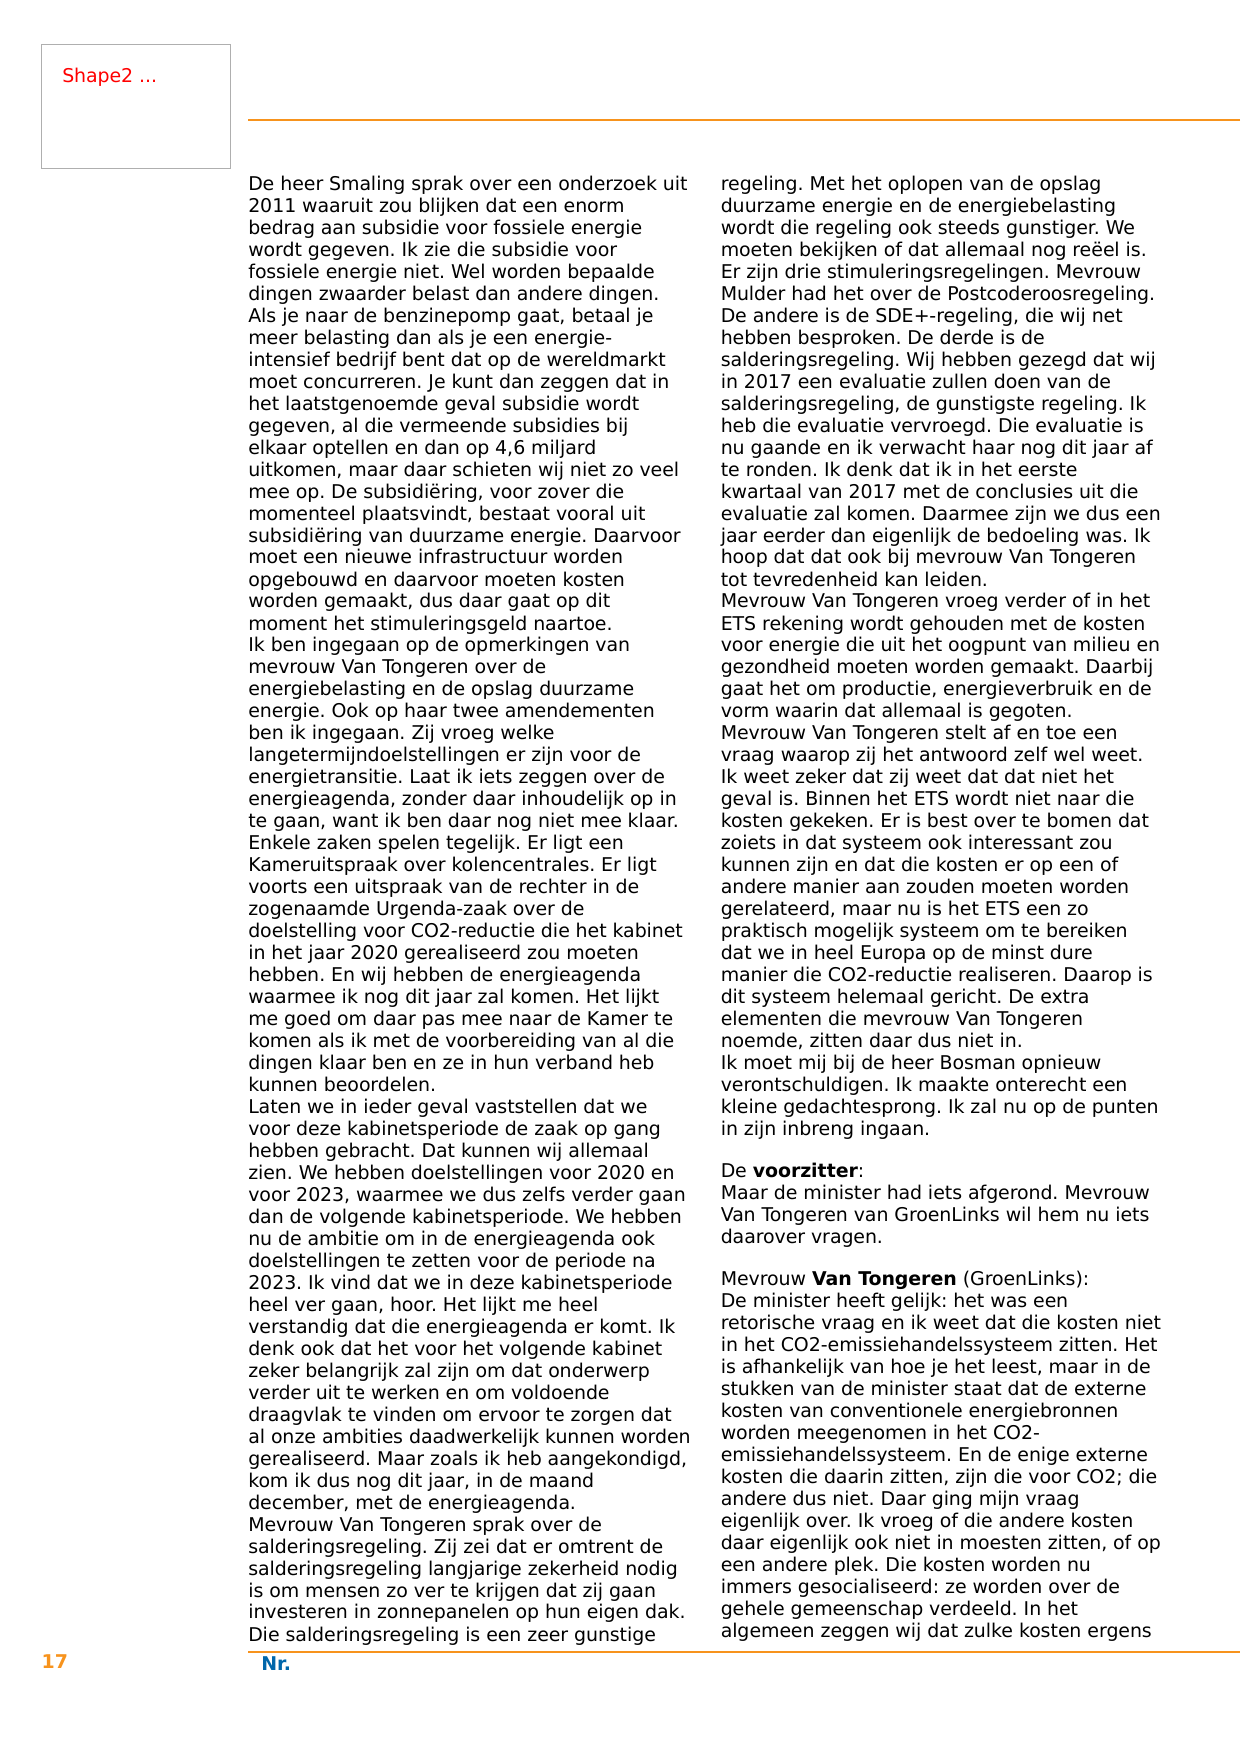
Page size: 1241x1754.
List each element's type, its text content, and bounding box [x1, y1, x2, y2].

text Laten we in ieder geval vaststellen dat we voor deze kabinetsperiode de zaak op gang hebben gebracht. Dat kunnen wij allemaal zien. We hebben doelstellingen voor 2020 en voor 2023, waarmee we dus zelfs verder gaan dan de volgende kabinetsperiode. We hebben nu de ambitie om in de energieagenda ook doelstellingen te zetten voor de periode na 2023. Ik vind dat we in deze kabinetsperiode heel ver gaan, hoor. Het lijkt me heel verstandig dat die energieagenda er komt. Ik denk ook dat het voor het volgende kabinet zeker belangrijk zal zijn om dat onderwerp verder uit te werken en om voldoende draagvlak te vinden om ervoor te zorgen dat al onze ambities daadwerkelijk kunnen worden gerealiseerd. Maar zoals ik heb aangekondigd, kom ik dus nog dit jaar, in de maand december, met de energieagenda. [248, 1096, 691, 1513]
text De voorzitter: [721, 1160, 1163, 1182]
text De heer Smaling sprak over een onderzoek uit 2011 waaruit zou blijken dat een enorm bedrag aan subsidie voor fossiele energie wordt gegeven. Ik zie die subsidie voor fossiele energie niet. Wel worden bepaalde dingen zwaarder belast dan andere dingen. Als je naar de benzinepomp gaat, betaal je meer belasting dan als je een energie-intensief bedrijf bent dat op de wereldmarkt moet concurreren. Je kunt dan zeggen dat in het laatstgenoemde geval subsidie wordt gegeven, al die vermeende subsidies bij elkaar optellen en dan op 4,6 miljard uitkomen, maar daar schieten wij niet zo veel mee op. De subsidiëring, voor zover die momenteel plaatsvindt, bestaat vooral uit subsidiëring van duurzame energie. Daarvoor moet een nieuwe infrastructuur worden opgebouwd en daarvoor moeten kosten worden gemaakt, dus daar gaat op dit moment het stimuleringsgeld naartoe. [248, 173, 691, 634]
text De minister heeft gelijk: het was een retorische vraag en ik weet dat die kosten niet in het CO2-emissiehandelssysteem zitten. Het is afhankelijk van hoe je het leest, maar in de stukken van de minister staat dat de externe kosten van conventionele energiebronnen worden meegenomen in het CO2-emissiehandelssysteem. En de enige externe kosten die daarin zitten, zijn die voor CO2; die andere dus niet. Daar ging mijn vraag eigenlijk over. Ik vroeg of die andere kosten daar eigenlijk ook niet in moesten zitten, of op een andere plek. Die kosten worden nu immers gesocialiseerd: ze worden over de gehele gemeenschap verdeeld. In het algemeen zeggen wij dat zulke kosten ergens [721, 1290, 1163, 1641]
text Mevrouw Van Tongeren vroeg verder of in het ETS rekening wordt gehouden met de kosten voor energie die uit het oogpunt van milieu en gezondheid moeten worden gemaakt. Daarbij gaat het om productie, energieverbruik en de vorm waarin dat allemaal is gegoten. Mevrouw Van Tongeren stelt af en toe een vraag waarop zij het antwoord zelf wel weet. Ik weet zeker dat zij weet dat dat niet het geval is. Binnen het ETS wordt niet naar die kosten gekeken. Er is best over te bomen dat zoiets in dat systeem ook interessant zou kunnen zijn en dat die kosten er op een of andere manier aan zouden moeten worden gerelateerd, maar nu is het ETS een zo praktisch mogelijk systeem om te bereiken dat we in heel Europa op de minst dure manier die CO2-reductie realiseren. Daarop is dit systeem helemaal gericht. De extra elementen die mevrouw Van Tongeren noemde, zitten daar dus niet in. [721, 590, 1163, 1052]
text Mevrouw Van Tongeren sprak over de salderingsregeling. Zij zei dat er omtrent de salderingsregeling langjarige zekerheid nodig is om mensen zo ver te krijgen dat zij gaan investeren in zonnepanelen op hun eigen dak. Die salderingsregeling is een zeer gunstige [248, 1513, 691, 1645]
text Ik moet mij bij de heer Bosman opnieuw verontschuldigen. Ik maakte onterecht een kleine gedachtesprong. Ik zal nu op de punten in zijn inbreng ingaan. [721, 1052, 1163, 1140]
text Maar de minister had iets afgerond. Mevrouw Van Tongeren van GroenLinks wil hem nu iets daarover vragen. [721, 1182, 1163, 1248]
text regeling. Met het oplopen van de opslag duurzame energie en de energiebelasting wordt die regeling ook steeds gunstiger. We moeten bekijken of dat allemaal nog reëel is. Er zijn drie stimuleringsregelingen. Mevrouw Mulder had het over de Postcoderoosregeling. De andere is de SDE+-regeling, die wij net hebben besproken. De derde is de salderingsregeling. Wij hebben gezegd dat wij in 2017 een evaluatie zullen doen van de salderingsregeling, de gunstigste regeling. Ik heb die evaluatie vervroegd. Die evaluatie is nu gaande en ik verwacht haar nog dit jaar af te ronden. Ik denk dat ik in het eerste kwartaal van 2017 met de conclusies uit die evaluatie zal komen. Daarmee zijn we dus een jaar eerder dan eigenlijk de bedoeling was. Ik hoop dat dat ook bij mevrouw Van Tongeren tot tevredenheid kan leiden. [721, 173, 1163, 590]
text Mevrouw Van Tongeren (GroenLinks): [721, 1268, 1163, 1290]
text Ik ben ingegaan op de opmerkingen van mevrouw Van Tongeren over de energiebelasting en de opslag duurzame energie. Ook op haar twee amendementen ben ik ingegaan. Zij vroeg welke langetermijndoelstellingen er zijn voor de energietransitie. Laat ik iets zeggen over de energieagenda, zonder daar inhoudelijk op in te gaan, want ik ben daar nog niet mee klaar. Enkele zaken spelen tegelijk. Er ligt een Kameruitspraak over kolencentrales. Er ligt voorts een uitspraak van de rechter in de zogenaamde Urgenda-zaak over de doelstelling voor CO2-reductie die het kabinet in het jaar 2020 gerealiseerd zou moeten hebben. En wij hebben de energieagenda waarmee ik nog dit jaar zal komen. Het lijkt me goed om daar pas mee naar de Kamer te komen als ik met de voorbereiding van al die dingen klaar ben en ze in hun verband heb kunnen beoordelen. [248, 634, 691, 1096]
